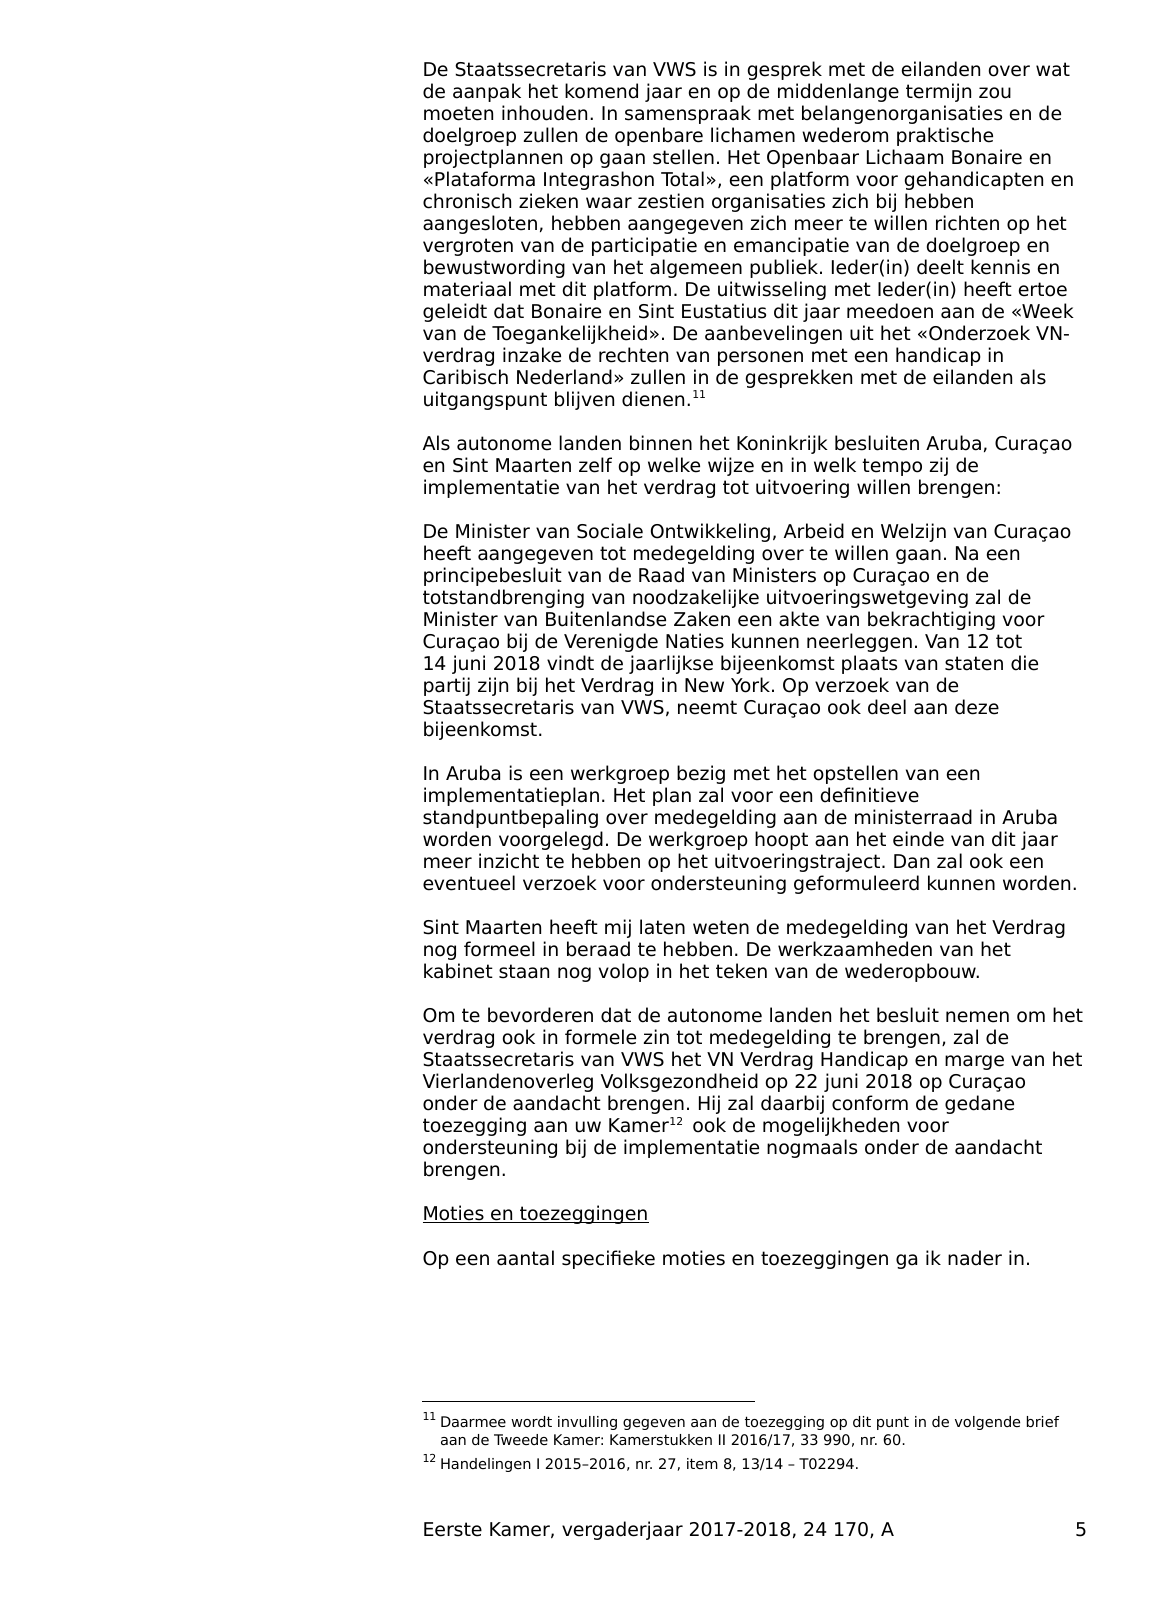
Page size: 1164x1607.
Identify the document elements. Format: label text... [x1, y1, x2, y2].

text Handelingen I 2015–2016, nr. 27, item 8, 13/14 – T02294. [422, 1452, 1087, 1474]
text Als autonome landen binnen het Koninkrijk besluiten Aruba, Curaçao en Sint Maarten zelf op welke wijze en in welk tempo zij de implementatie van het verdrag tot uitvoering willen brengen: [422, 433, 1087, 499]
text Daarmee wordt invulling gegeven aan de toezegging op dit punt in de volgende brief aan de Tweede Kamer: Kamerstukken II 2016/17, 33 990, nr. 60. [422, 1410, 1087, 1449]
text Op een aantal specifieke moties en toezeggingen ga ik nader in. [422, 1247, 1087, 1269]
text De Staatssecretaris van VWS is in gesprek met de eilanden over wat de aanpak het komend jaar en op de middenlange termijn zou moeten inhouden. In samenspraak met belangenorganisaties en de doelgroep zullen de openbare lichamen wederom praktische projectplannen op gaan stellen. Het Openbaar Lichaam Bonaire en «Plataforma Integrashon Total», een platform voor gehandicapten en chronisch zieken waar zestien organisaties zich bij hebben aangesloten, hebben aangegeven zich meer te willen richten op het vergroten van de participatie en emancipatie van de doelgroep en bewustwording van het algemeen publiek. Ieder(in) deelt kennis en materiaal met dit platform. De uitwisseling met Ieder(in) heeft ertoe geleidt dat Bonaire en Sint Eustatius dit jaar meedoen aan de «Week van de Toegankelijkheid». De aanbevelingen uit het «Onderzoek VN-verdrag inzake de rechten van personen met een handicap in Caribisch Nederland» zullen in de gesprekken met de eilanden als uitgangspunt blijven dienen. [422, 59, 1087, 411]
text Sint Maarten heeft mij laten weten de medegelding van het Verdrag nog formeel in beraad te hebben. De werkzaamheden van het kabinet staan nog volop in het teken van de wederopbouw. [422, 917, 1087, 983]
text In Aruba is een werkgroep bezig met het opstellen van een implementatieplan. Het plan zal voor een definitieve standpuntbepaling over medegelding aan de ministerraad in Aruba worden voorgelegd. De werkgroep hoopt aan het einde van dit jaar meer inzicht te hebben op het uitvoeringstraject. Dan zal ook een eventueel verzoek voor ondersteuning geformuleerd kunnen worden. [422, 763, 1087, 895]
text Om te bevorderen dat de autonome landen het besluit nemen om het verdrag ook in formele zin tot medegelding te brengen, zal de Staatssecretaris van VWS het VN Verdrag Handicap en marge van het Vierlandenoverleg Volksgezondheid op 22 juni 2018 op Curaçao onder de aandacht brengen. Hij zal daarbij conform de gedane toezegging aan uw Kamer ook de mogelijkheden voor ondersteuning bij de implementatie nogmaals onder de aandacht brengen. [422, 1005, 1087, 1181]
subtitle Moties en toezeggingen [422, 1203, 1087, 1225]
text De Minister van Sociale Ontwikkeling, Arbeid en Welzijn van Curaçao heeft aangegeven tot medegelding over te willen gaan. Na een principebesluit van de Raad van Ministers op Curaçao en de totstandbrenging van noodzakelijke uitvoeringswetgeving zal de Minister van Buitenlandse Zaken een akte van bekrachtiging voor Curaçao bij de Verenigde Naties kunnen neerleggen. Van 12 tot 14 juni 2018 vindt de jaarlijkse bijeenkomst plaats van staten die partij zijn bij het Verdrag in New York. Op verzoek van de Staatssecretaris van VWS, neemt Curaçao ook deel aan deze bijeenkomst. [422, 521, 1087, 741]
